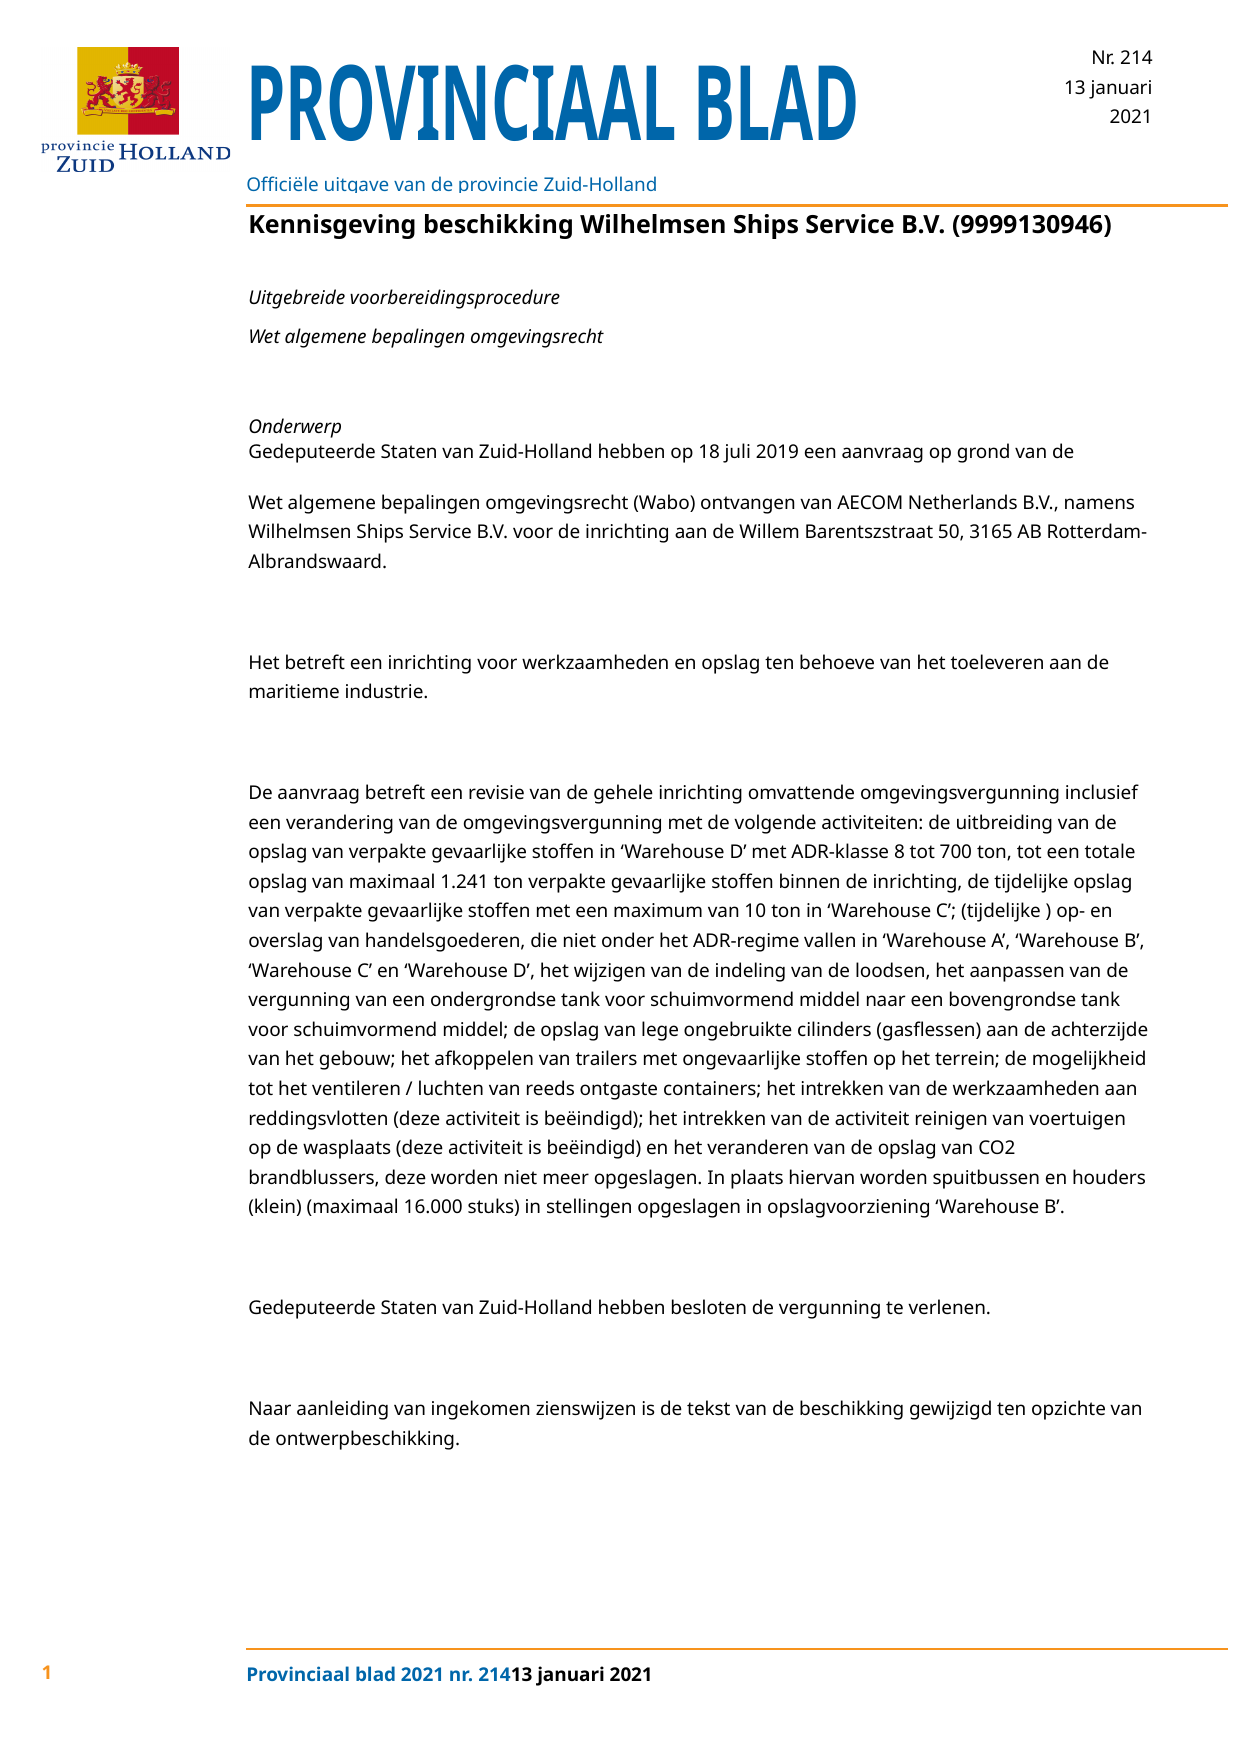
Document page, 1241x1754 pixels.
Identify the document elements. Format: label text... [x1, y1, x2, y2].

picture [41, 47, 231, 172]
text Onderwerp [248, 413, 1152, 438]
text Wet algemene bepalingen omgevingsrecht [248, 323, 1152, 349]
text Gedeputeerde Staten van Zuid-Holland hebben op 18 juli 2019 een aanvraag op grond van de [248, 438, 1152, 464]
text Gedeputeerde Staten van Zuid-Holland hebben besloten de vergunning te verlenen. [248, 1294, 1152, 1320]
text Uitgebreide voorbereidingsprocedure [248, 284, 1152, 309]
text Naar aanleiding van ingekomen zienswijzen is de tekst van de beschikking gewijzigd ten opzichte van de ontwerpbeschikking. [248, 1395, 1152, 1451]
text De aanvraag betreft een revisie van de gehele inrichting omvattende omgevingsvergunning inclusief een verandering van de omgevingsvergunning met de volgende activiteiten: de uitbreiding van de opslag van verpakte gevaarlijke stoffen in ‘Warehouse D’ met ADR-klasse 8 tot 700 ton, tot een totale opslag van maximaal 1.241 ton verpakte gevaarlijke stoffen binnen de inrichting, de tijdelijke opslag van verpakte gevaarlijke stoffen met een maximum van 10 ton in ‘Warehouse C’; (tijdelijke ) op- en overslag van handelsgoederen, die niet onder het ADR-regime vallen in ‘Warehouse A’, ‘Warehouse B’, ‘Warehouse C’ en ‘Warehouse D’, het wijzigen van de indeling van de loodsen, het aanpassen van de vergunning van een ondergrondse tank voor schuimvormend middel naar een bovengrondse tank voor schuimvormend middel; de opslag van lege ongebruikte cilinders (gasflessen) aan de achterzijde van het gebouw; het afkoppelen van trailers met ongevaarlijke stoffen op het terrein; de mogelijkheid tot het ventileren / luchten van reeds ontgaste containers; het intrekken van de werkzaamheden aan reddingsvlotten (deze activiteit is beëindigd); het intrekken van de activiteit reinigen van voertuigen op de wasplaats (deze activiteit is beëindigd) en het veranderen van de opslag van CO2 brandblussers, deze worden niet meer opgeslagen. In plaats hiervan worden spuitbussen en houders (klein) (maximaal 16.000 stuks) in stellingen opgeslagen in opslagvoorziening ‘Warehouse B’. [248, 779, 1152, 1219]
text Wet algemene bepalingen omgevingsrecht (Wabo) ontvangen van AECOM Netherlands B.V., namens Wilhelmsen Ships Service B.V. voor de inrichting aan de Willem Barentszstraat 50, 3165 AB Rotterdam-Albrandswaard. [248, 489, 1152, 574]
text Kennisgeving beschikking Wilhelmsen Ships Service B.V. (9999130946) [248, 207, 1152, 241]
text Het betreft een inrichting voor werkzaamheden en opslag ten behoeve van het toeleveren aan de maritieme industrie. [248, 649, 1152, 704]
